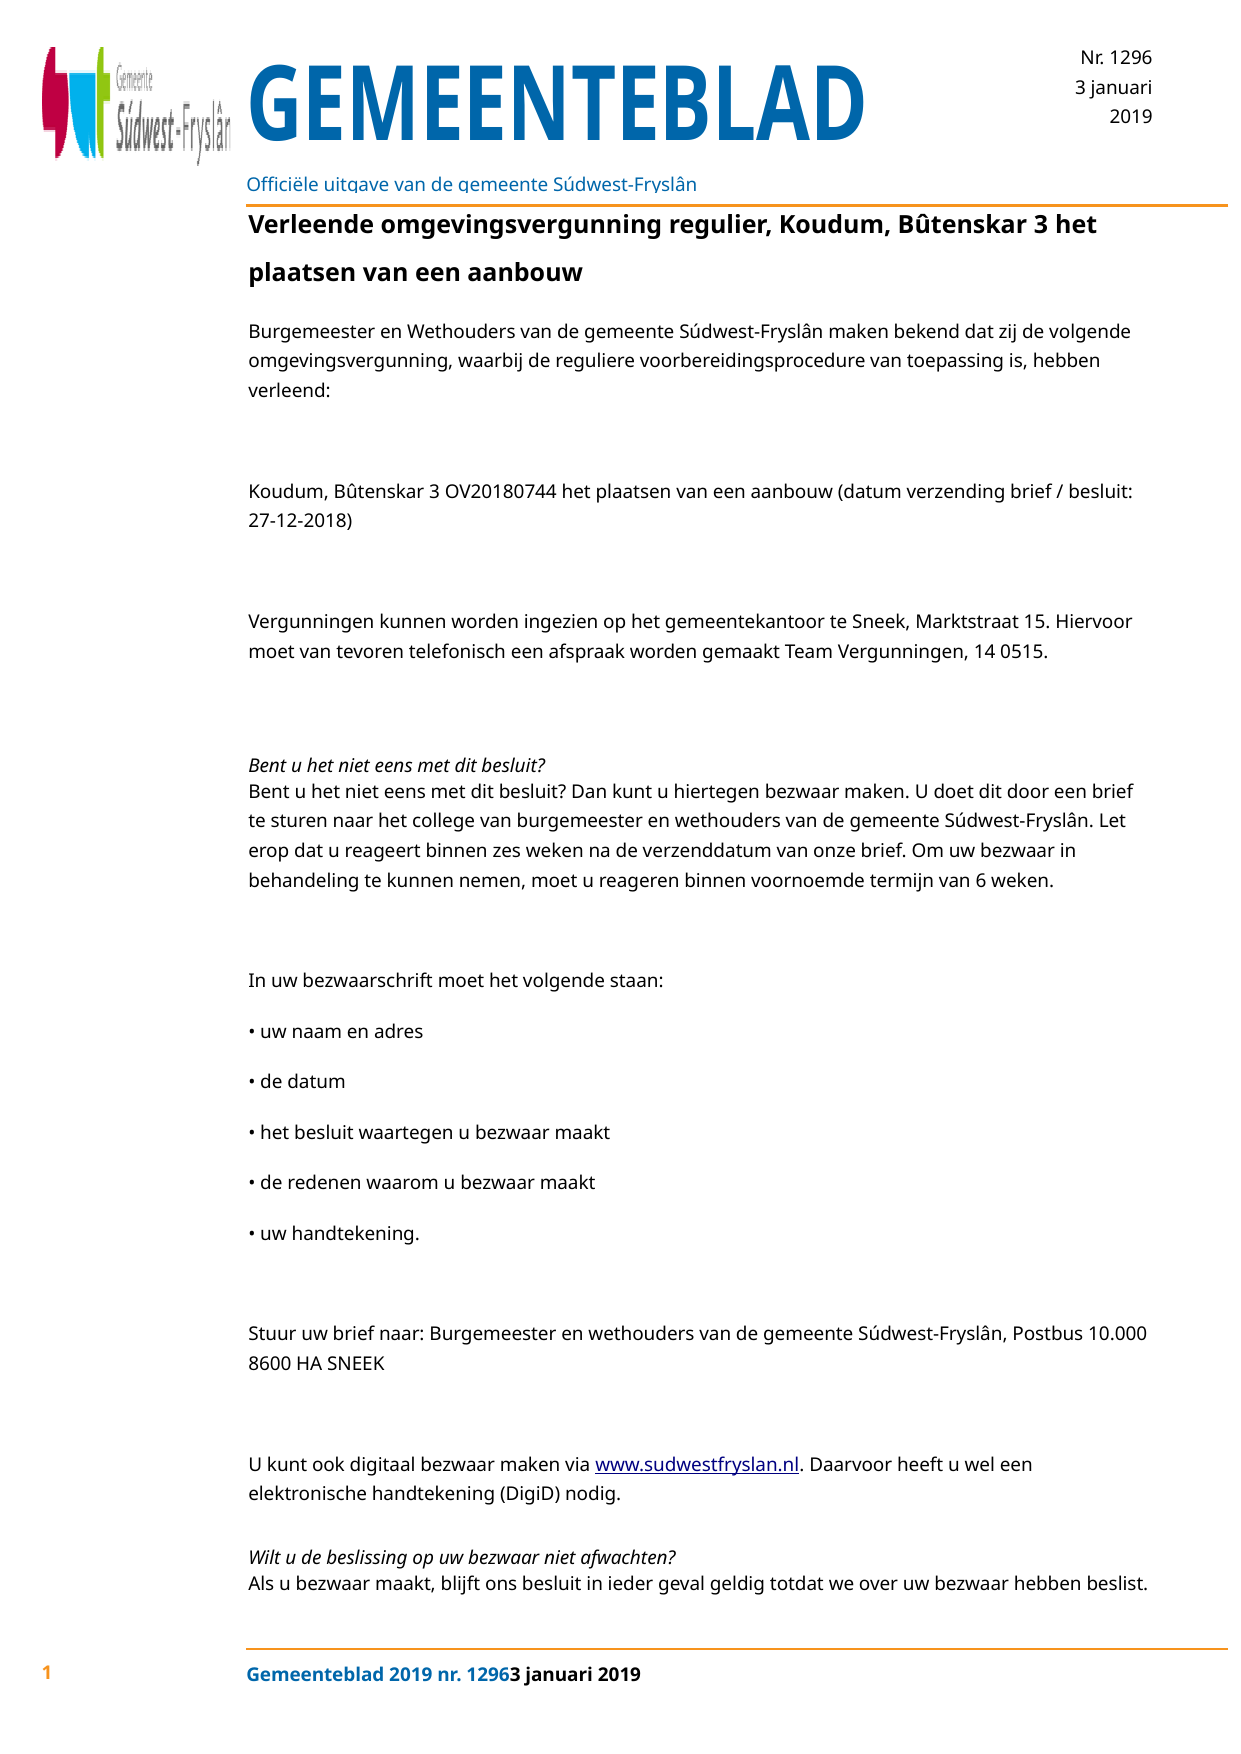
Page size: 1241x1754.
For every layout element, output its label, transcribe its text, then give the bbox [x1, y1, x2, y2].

text • de redenen waarom u bezwaar maakt [248, 1169, 1152, 1195]
text Koudum, Bûtenskar 3 OV20180744 het plaatsen van een aanbouw (datum verzending brief / besluit: 27-12-2018) [248, 478, 1152, 533]
picture [41, 47, 231, 172]
text Vergunningen kunnen worden ingezien op het gemeentekantoor te Sneek, Marktstraat 15. Hiervoor moet van tevoren telefonisch een afspraak worden gemaakt Team Vergunningen, 14 0515. [248, 608, 1152, 664]
text Verleende omgevingsvergunning regulier, Koudum, Bûtenskar 3 het plaatsen van een aanbouw [248, 207, 1152, 288]
text • het besluit waartegen u bezwaar maakt [248, 1119, 1152, 1144]
text Burgemeester en Wethouders van de gemeente Súdwest-Fryslân maken bekend dat zij de volgende omgevingsvergunning, waarbij de reguliere voorbereidingsprocedure van toepassing is, hebben verleend: [248, 318, 1152, 403]
text Wilt u de beslissing op uw bezwaar niet afwachten? [248, 1544, 1152, 1570]
text Bent u het niet eens met dit besluit? Dan kunt u hiertegen bezwaar maken. U doet dit door een brief te sturen naar het college van burgemeester en wethouders van de gemeente Súdwest-Fryslân. Let erop dat u reageert binnen zes weken na de verzenddatum van onze brief. Om uw bezwaar in behandeling te kunnen nemen, moet u reageren binnen voornoemde termijn van 6 weken. [248, 778, 1152, 892]
text • de datum [248, 1068, 1152, 1094]
text Bent u het niet eens met dit besluit? [248, 752, 1152, 778]
text • uw handtekening. [248, 1220, 1152, 1245]
text Stuur uw brief naar: Burgemeester en wethouders van de gemeente Súdwest-Fryslân, Postbus 10.000 8600 HA SNEEK [248, 1321, 1152, 1376]
text In uw bezwaarschrift moet het volgende staan: [248, 968, 1152, 993]
text U kunt ook digitaal bezwaar maken via www.sudwestfryslan.nl. Daarvoor heeft u wel een elektronische handtekening (DigiD) nodig. [248, 1451, 1152, 1506]
text Als u bezwaar maakt, blijft ons besluit in ieder geval geldig totdat we over uw bezwaar hebben beslist. [248, 1570, 1152, 1596]
text • uw naam en adres [248, 1018, 1152, 1044]
